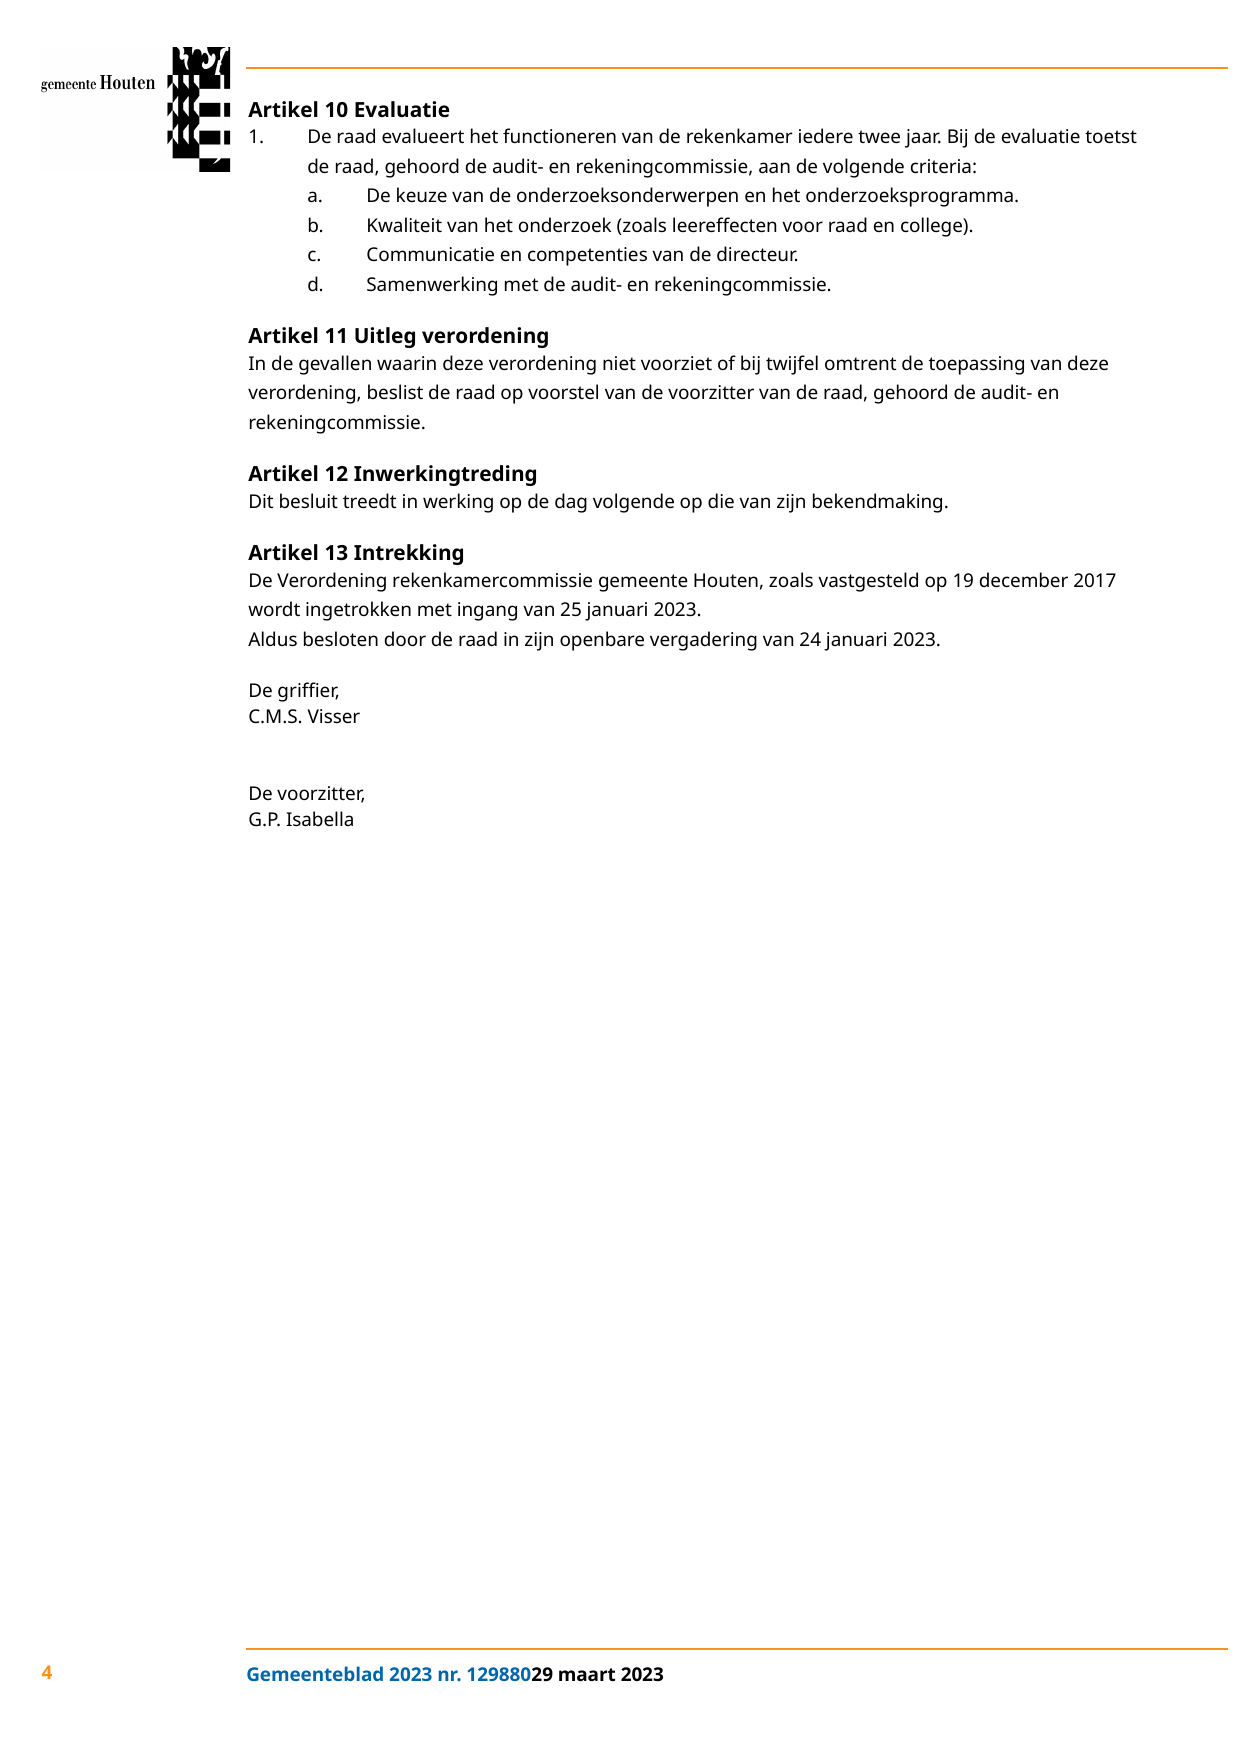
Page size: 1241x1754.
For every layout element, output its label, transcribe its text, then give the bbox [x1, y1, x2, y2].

text De Verordening rekenkamercommissie gemeente Houten, zoals vastgesteld op 19 december 2017 wordt ingetrokken met ingang van 25 januari 2023. [248, 567, 1152, 622]
text C.M.S. Visser [248, 703, 1152, 729]
text Dit besluit treedt in werking op de dag volgende op die van zijn bekendmaking. [248, 488, 1152, 514]
text Artikel 13 Intrekking [248, 538, 1152, 567]
text Artikel 12 Inwerkingtreding [248, 459, 1152, 488]
text De voorzitter, [248, 780, 1152, 806]
list De raad evalueert het functioneren van de rekenkamer iedere twee jaar. Bij de evaluatie toetst de raad, gehoord de audit- en rekeningcommissie, aan de volgende criteria: [248, 123, 1152, 178]
text Artikel 11 Uitleg verordening [248, 322, 1152, 350]
list Samenwerking met de audit- en rekeningcommissie. [307, 271, 1152, 297]
text De griffier, [248, 677, 1152, 703]
list Kwaliteit van het onderzoek (zoals leereffecten voor raad en college). [307, 212, 1152, 238]
picture [41, 47, 231, 172]
text Artikel 10 Evaluatie [248, 95, 1152, 123]
list Communicatie en competenties van de directeur. [307, 242, 1152, 267]
text G.P. Isabella [248, 806, 1152, 832]
list De keuze van de onderzoeksonderwerpen en het onderzoeksprogramma. [307, 182, 1152, 208]
text In de gevallen waarin deze verordening niet voorziet of bij twijfel omtrent de toepassing van deze verordening, beslist de raad op voorstel van de voorzitter van de raad, gehoord de audit- en rekeningcommissie. [248, 350, 1152, 435]
text Aldus besloten door de raad in zijn openbare vergadering van 24 januari 2023. [248, 626, 1152, 652]
